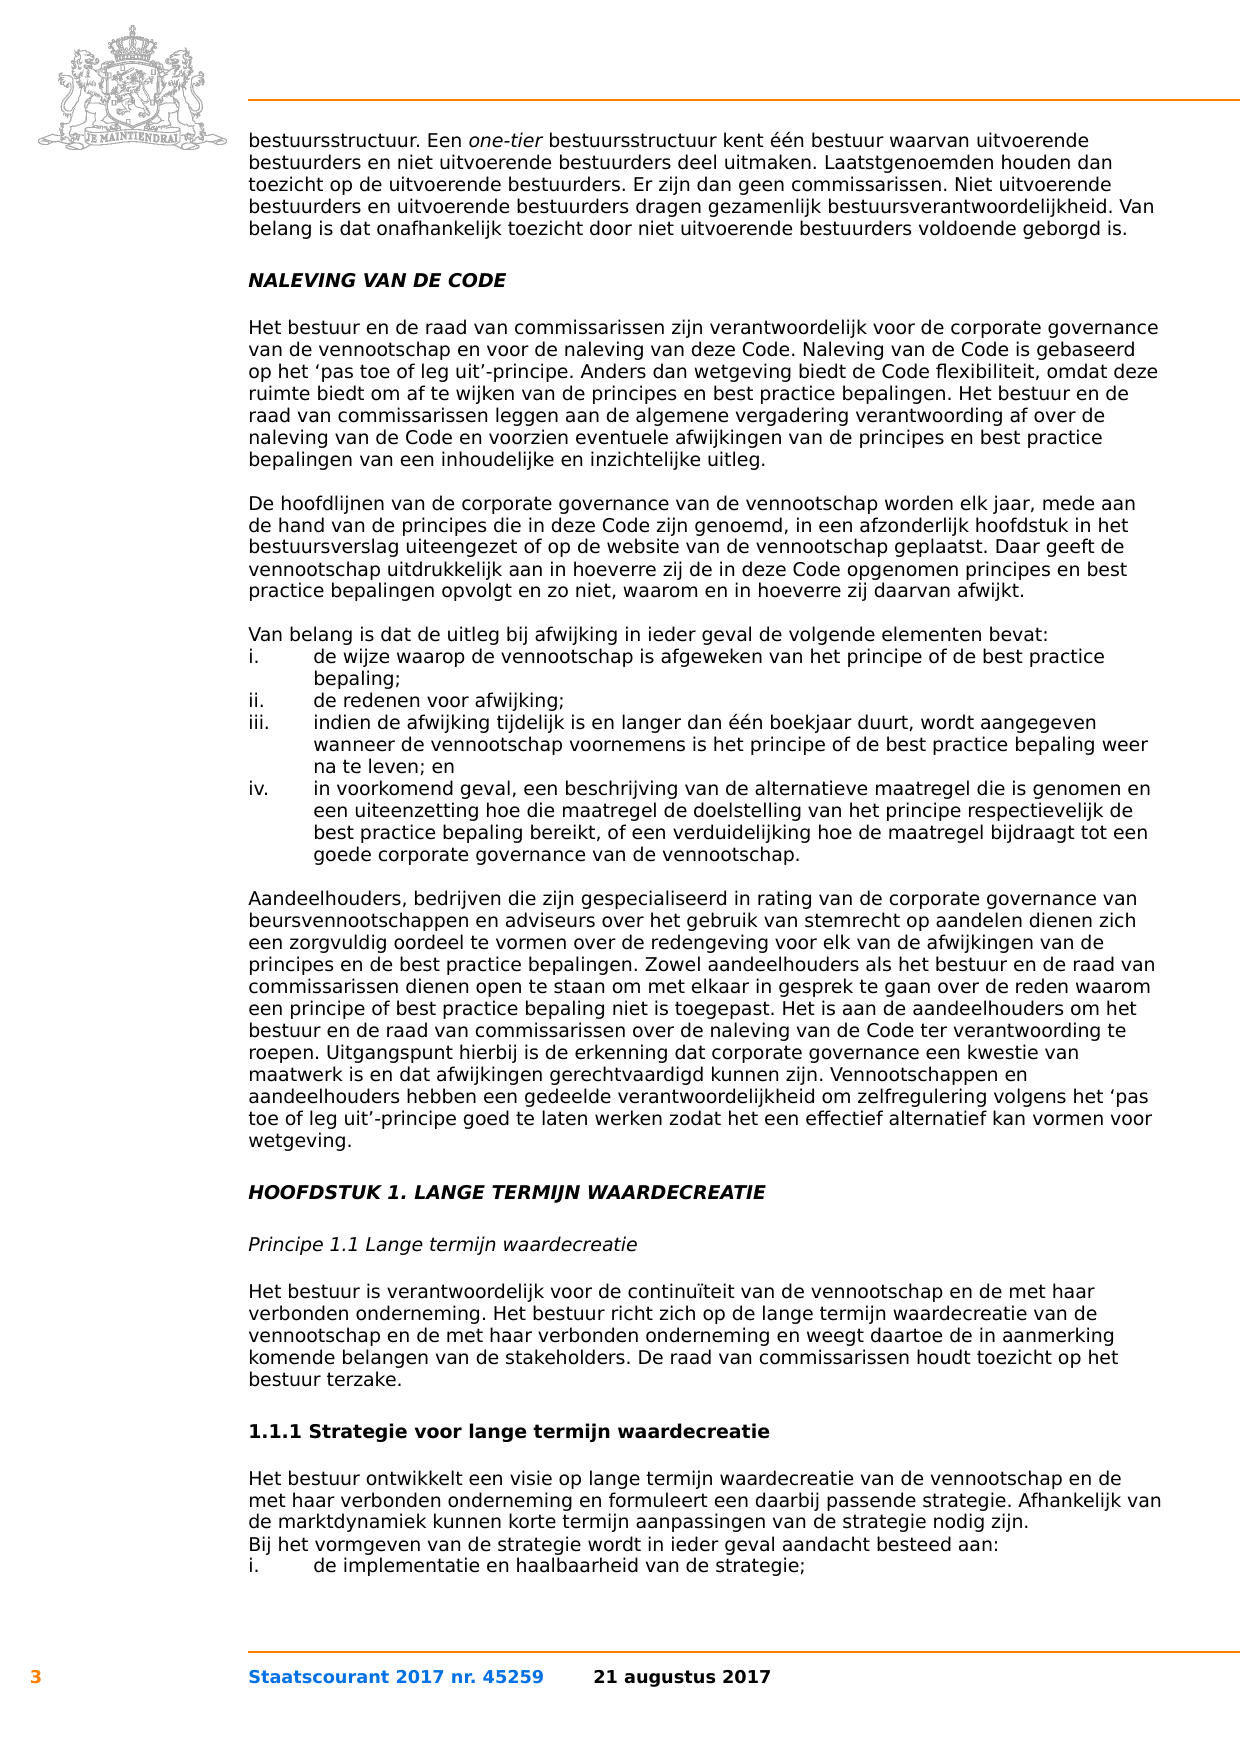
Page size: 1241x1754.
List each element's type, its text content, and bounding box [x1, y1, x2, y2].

picture [38, 25, 227, 150]
text i. de wijze waarop de vennootschap is afgeweken van het principe of de best practice bepaling; [248, 646, 1163, 690]
text iv. in voorkomend geval, een beschrijving van de alternatieve maatregel die is genomen en een uiteenzetting hoe die maatregel de doelstelling van het principe respectievelijk de best practice bepaling bereikt, of een verduidelijking hoe de maatregel bijdraagt tot een goede corporate governance van de vennootschap. [248, 778, 1163, 866]
text Van belang is dat de uitleg bij afwijking in ieder geval de volgende elementen bevat: [248, 624, 1163, 646]
subtitle NALEVING VAN DE CODE [248, 270, 1163, 292]
subtitle HOOFDSTUK 1. LANGE TERMIJN WAARDECREATIE [248, 1182, 1163, 1204]
text iii. indien de afwijking tijdelijk is en langer dan één boekjaar duurt, wordt aangegeven wanneer de vennootschap voornemens is het principe of de best practice bepaling weer na te leven; en [248, 712, 1163, 778]
text Het bestuur en de raad van commissarissen zijn verantwoordelijk voor de corporate governance van de vennootschap en voor de naleving van deze Code. Naleving van de Code is gebaseerd op het ‘pas toe of leg uit’-principe. Anders dan wetgeving biedt de Code flexibiliteit, omdat deze ruimte biedt om af te wijken van de principes en best practice bepalingen. Het bestuur en de raad van commissarissen leggen aan de algemene vergadering verantwoording af over de naleving van de Code en voorzien eventuele afwijkingen van de principes en best practice bepalingen van een inhoudelijke en inzichtelijke uitleg. [248, 317, 1163, 471]
text Het bestuur is verantwoordelijk voor de continuïteit van de vennootschap en de met haar verbonden onderneming. Het bestuur richt zich op de lange termijn waardecreatie van de vennootschap en de met haar verbonden onderneming en weegt daartoe de in aanmerking komende belangen van de stakeholders. De raad van commissarissen houdt toezicht op het bestuur terzake. [248, 1281, 1163, 1391]
text i. de implementatie en haalbaarheid van de strategie; [248, 1555, 1163, 1577]
text De hoofdlijnen van de corporate governance van de vennootschap worden elk jaar, mede aan de hand van de principes die in deze Code zijn genoemd, in een afzonderlijk hoofdstuk in het bestuursverslag uiteengezet of op de website van de vennootschap geplaatst. Daar geeft de vennootschap uitdrukkelijk aan in hoeverre zij de in deze Code opgenomen principes en best practice bepalingen opvolgt en zo niet, waarom en in hoeverre zij daarvan afwijkt. [248, 492, 1163, 602]
text ii. de redenen voor afwijking; [248, 690, 1163, 712]
text bestuursstructuur. Een one-tier bestuursstructuur kent één bestuur waarvan uitvoerende bestuurders en niet uitvoerende bestuurders deel uitmaken. Laatstgenoemden houden dan toezicht op de uitvoerende bestuurders. Er zijn dan geen commissarissen. Niet uitvoerende bestuurders en uitvoerende bestuurders dragen gezamenlijk bestuursverantwoordelijkheid. Van belang is dat onafhankelijk toezicht door niet uitvoerende bestuurders voldoende geborgd is. [248, 130, 1163, 240]
subtitle Principe 1.1 Lange termijn waardecreatie [248, 1234, 1163, 1256]
text Bij het vormgeven van de strategie wordt in ieder geval aandacht besteed aan: [248, 1533, 1163, 1555]
text Aandeelhouders, bedrijven die zijn gespecialiseerd in rating van de corporate governance van beursvennootschappen en adviseurs over het gebruik van stemrecht op aandelen dienen zich een zorgvuldig oordeel te vormen over de redengeving voor elk van de afwijkingen van de principes en de best practice bepalingen. Zowel aandeelhouders als het bestuur en de raad van commissarissen dienen open te staan om met elkaar in gesprek te gaan over de reden waarom een principe of best practice bepaling niet is toegepast. Het is aan de aandeelhouders om het bestuur en de raad van commissarissen over de naleving van de Code ter verantwoording te roepen. Uitgangspunt hierbij is de erkenning dat corporate governance een kwestie van maatwerk is en dat afwijkingen gerechtvaardigd kunnen zijn. Vennootschappen en aandeelhouders hebben een gedeelde verantwoordelijkheid om zelfregulering volgens het ‘pas toe of leg uit’-principe goed te laten werken zodat het een effectief alternatief kan vormen voor wetgeving. [248, 888, 1163, 1152]
text Het bestuur ontwikkelt een visie op lange termijn waardecreatie van de vennootschap en de met haar verbonden onderneming en formuleert een daarbij passende strategie. Afhankelijk van de marktdynamiek kunnen korte termijn aanpassingen van de strategie nodig zijn. [248, 1467, 1163, 1533]
subtitle 1.1.1 Strategie voor lange termijn waardecreatie [248, 1421, 1163, 1442]
